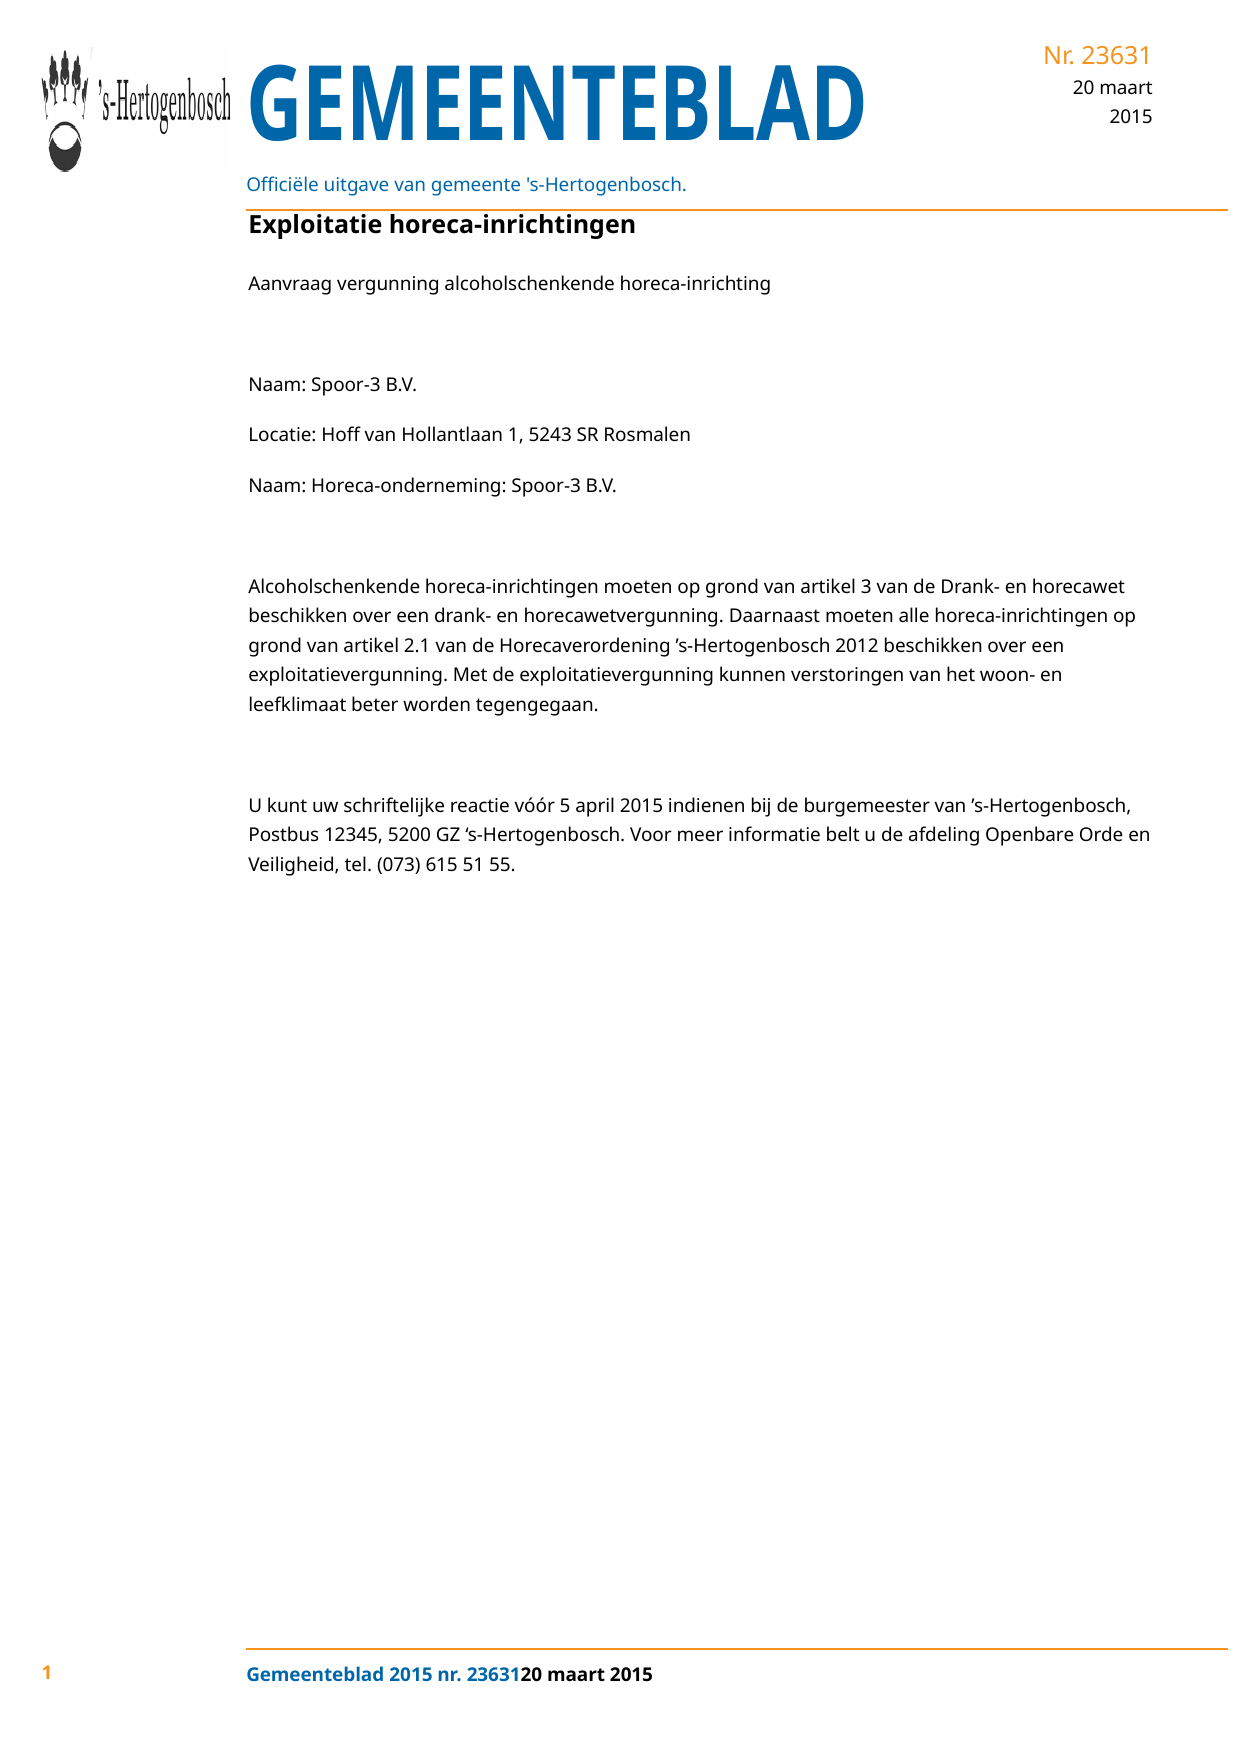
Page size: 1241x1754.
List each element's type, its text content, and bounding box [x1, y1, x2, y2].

text Locatie: Hoff van Hollantlaan 1, 5243 SR Rosmalen [248, 422, 1152, 447]
text Aanvraag vergunning alcoholschenkende horeca-inrichting [248, 270, 1152, 296]
text U kunt uw schriftelijke reactie vóór 5 april 2015 indienen bij de burgemeester van ’s-Hertogenbosch, Postbus 12345, 5200 GZ ‘s-Hertogenbosch. Voor meer informatie belt u de afdeling Openbare Orde en Veiligheid, tel. (073) 615 51 55. [248, 792, 1152, 877]
text Naam: Spoor-3 B.V. [248, 371, 1152, 397]
text Naam: Horeca-onderneming: Spoor-3 B.V. [248, 472, 1152, 498]
picture [41, 47, 231, 172]
text Exploitatie horeca-inrichtingen [248, 211, 1152, 241]
text Alcoholschenkende horeca-inrichtingen moeten op grond van artikel 3 van de Drank- en horecawet beschikken over een drank- en horecawetvergunning. Daarnaast moeten alle horeca-inrichtingen op grond van artikel 2.1 van de Horecaverordening ’s-Hertogenbosch 2012 beschikken over een exploitatievergunning. Met de exploitatievergunning kunnen verstoringen van het woon- en leefklimaat beter worden tegengegaan. [248, 573, 1152, 717]
